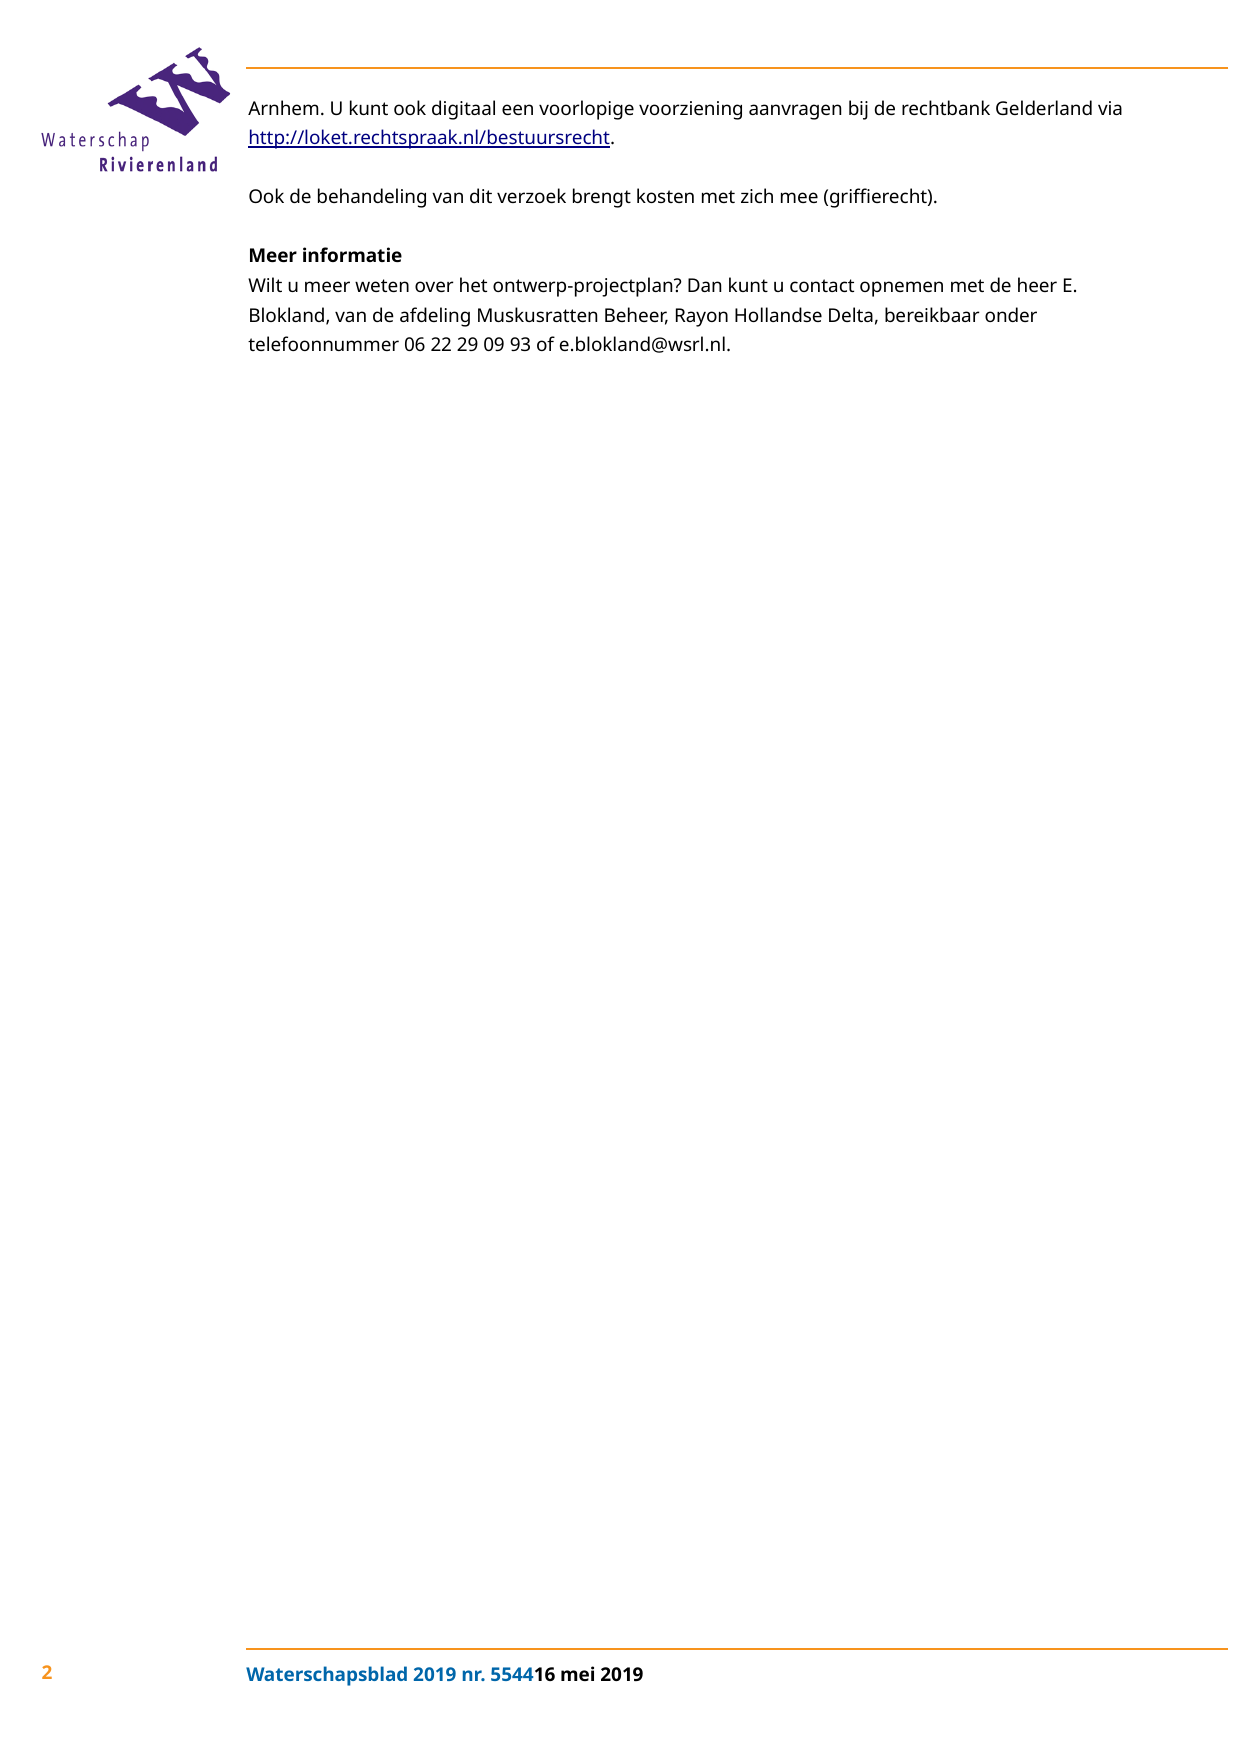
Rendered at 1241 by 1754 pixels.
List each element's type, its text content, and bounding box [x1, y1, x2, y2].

text Wilt u meer weten over het ontwerp-projectplan? Dan kunt u contact opnemen met de heer E. Blokland, van de afdeling Muskusratten Beheer, Rayon Hollandse Delta, bereikbaar onder telefoonnummer 06 22 29 09 93 of e.blokland@wsrl.nl. [248, 272, 1152, 357]
text Meer informatie [248, 243, 1152, 268]
text Ook de behandeling van dit verzoek brengt kosten met zich mee (griffierecht). [248, 183, 1152, 209]
picture [41, 47, 231, 172]
text Arnhem. U kunt ook digitaal een voorlopige voorziening aanvragen bij de rechtbank Gelderland via http://loket.rechtspraak.nl/bestuursrecht. [248, 95, 1152, 150]
